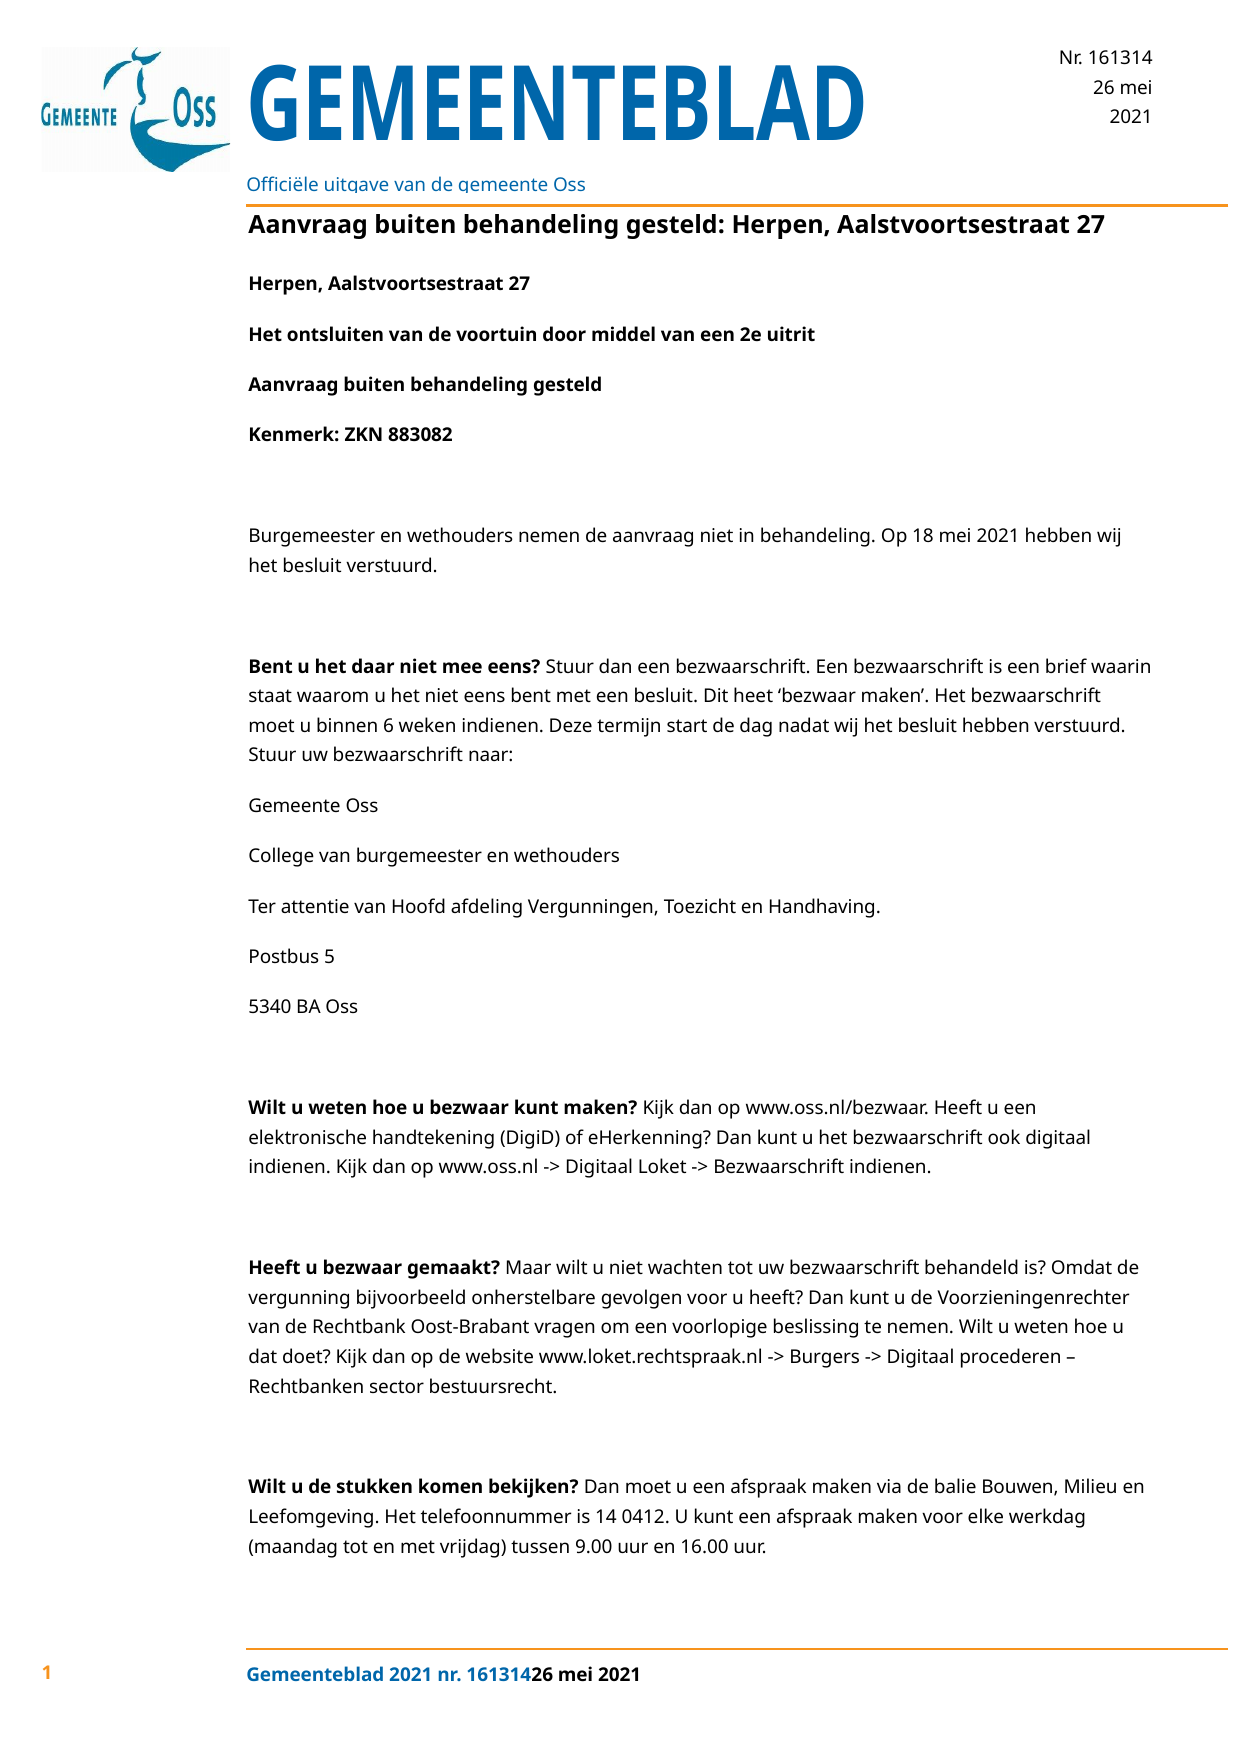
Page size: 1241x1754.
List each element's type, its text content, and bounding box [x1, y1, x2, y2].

text Heeft u bezwaar gemaakt? Maar wilt u niet wachten tot uw bezwaarschrift behandeld is? Omdat de vergunning bijvoorbeeld onherstelbare gevolgen voor u heeft? Dan kunt u de Voorzieningenrechter van de Rechtbank Oost-Brabant vragen om een voorlopige beslissing te nemen. Wilt u weten hoe u dat doet? Kijk dan op de website www.loket.rechtspraak.nl -> Burgers -> Digitaal procederen – Rechtbanken sector bestuursrecht. [248, 1254, 1152, 1398]
picture [41, 47, 231, 172]
text Aanvraag buiten behandeling gesteld [248, 371, 1152, 397]
text Herpen, Aalstvoortsestraat 27 [248, 270, 1152, 296]
text Gemeente Oss [248, 792, 1152, 818]
text College van burgemeester en wethouders [248, 842, 1152, 868]
text Ter attentie van Hoofd afdeling Vergunningen, Toezicht en Handhaving. [248, 893, 1152, 918]
text Het ontsluiten van de voortuin door middel van een 2e uitrit [248, 321, 1152, 346]
text Postbus 5 [248, 943, 1152, 969]
text Aanvraag buiten behandeling gesteld: Herpen, Aalstvoortsestraat 27 [248, 207, 1152, 241]
text Kenmerk: ZKN 883082 [248, 422, 1152, 447]
text Wilt u de stukken komen bekijken? Dan moet u een afspraak maken via de balie Bouwen, Milieu en Leefomgeving. Het telefoonnummer is 14 0412. U kunt een afspraak maken voor elke werkdag (maandag tot en met vrijdag) tussen 9.00 uur en 16.00 uur. [248, 1474, 1152, 1558]
text Bent u het daar niet mee eens? Stuur dan een bezwaarschrift. Een bezwaarschrift is een brief waarin staat waarom u het niet eens bent met een besluit. Dit heet ‘bezwaar maken’. Het bezwaarschrift moet u binnen 6 weken indienen. Deze termijn start de dag nadat wij het besluit hebben verstuurd. Stuur uw bezwaarschrift naar: [248, 653, 1152, 767]
text Burgemeester en wethouders nemen de aanvraag niet in behandeling. Op 18 mei 2021 hebben wij het besluit verstuurd. [248, 522, 1152, 578]
text Wilt u weten hoe u bezwaar kunt maken? Kijk dan op www.oss.nl/bezwaar. Heeft u een elektronische handtekening (DigiD) of eHerkenning? Dan kunt u het bezwaarschrift ook digitaal indienen. Kijk dan op www.oss.nl -> Digitaal Loket -> Bezwaarschrift indienen. [248, 1094, 1152, 1179]
text 5340 BA Oss [248, 994, 1152, 1019]
